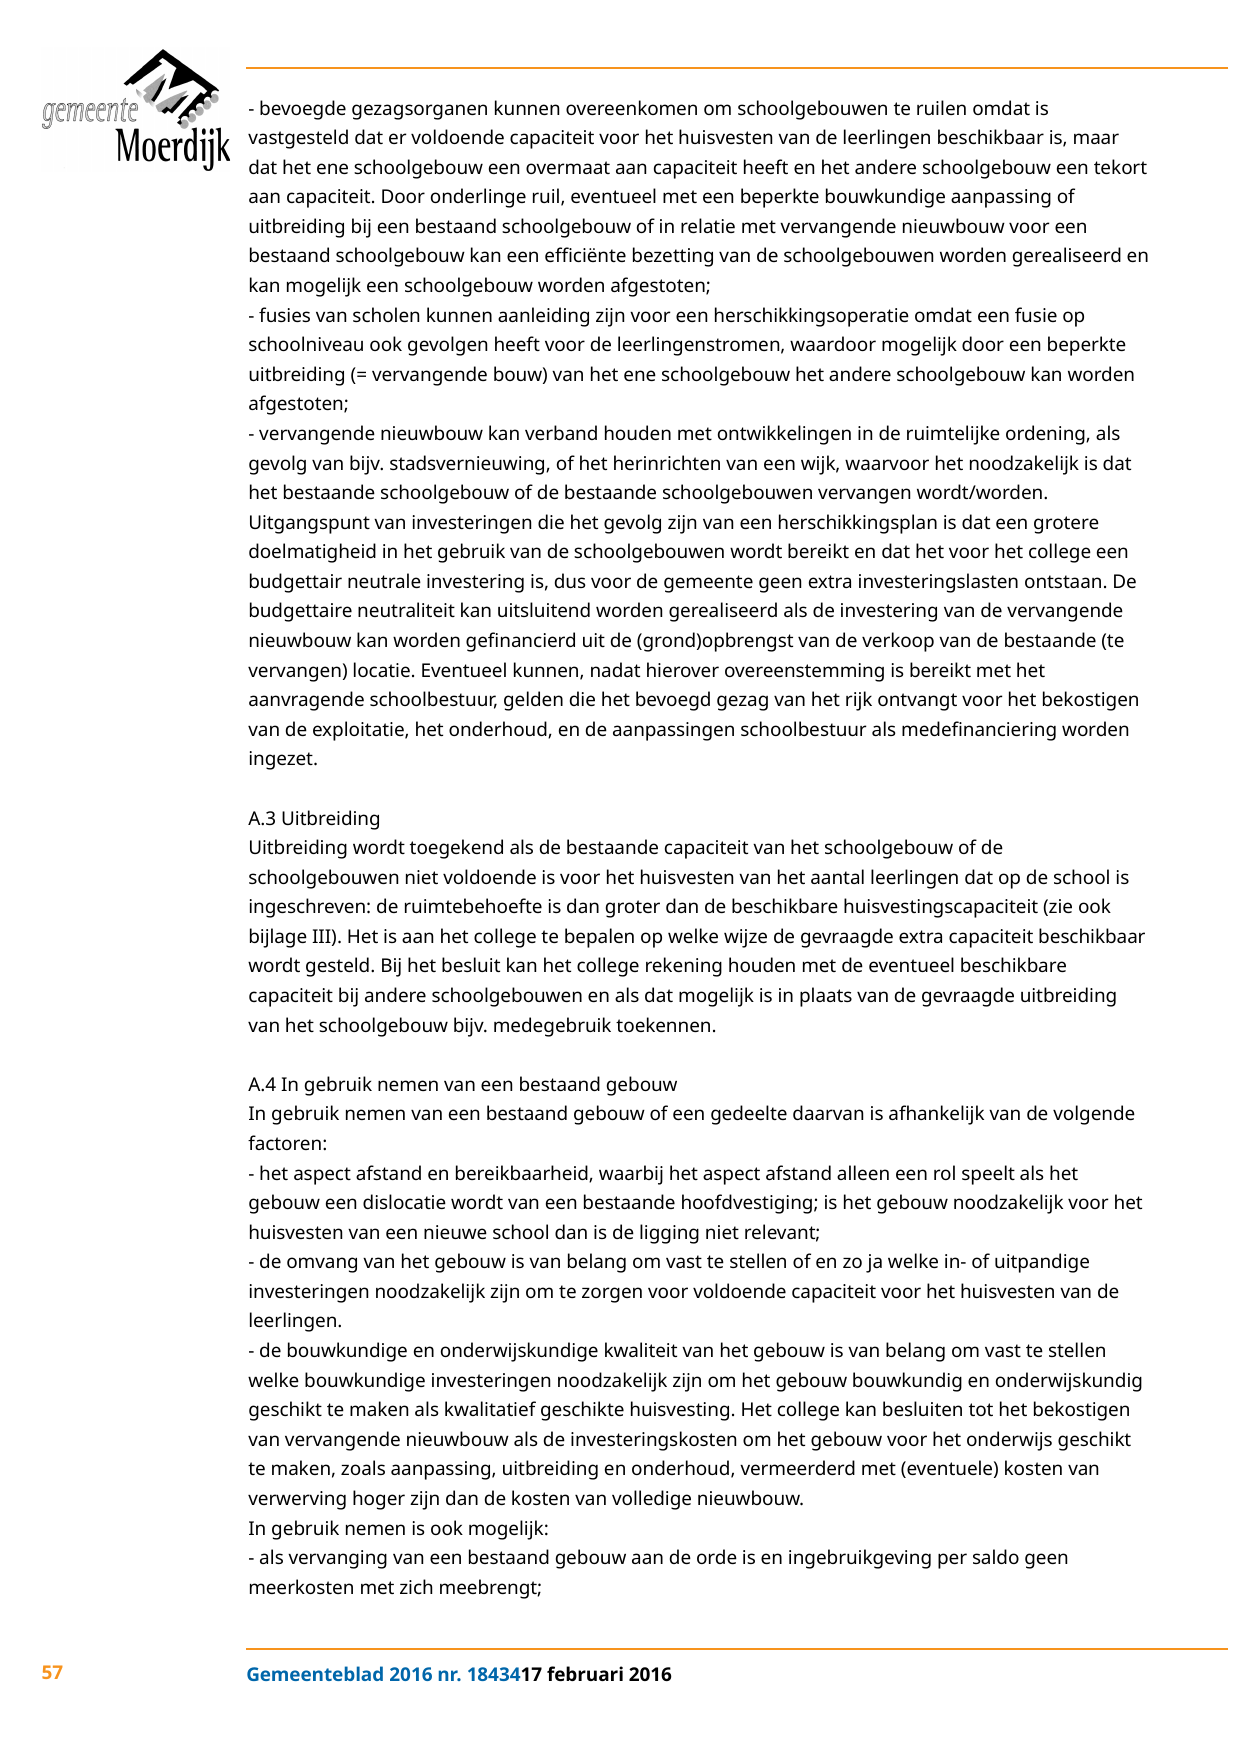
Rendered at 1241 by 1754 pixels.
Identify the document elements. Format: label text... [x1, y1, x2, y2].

text - de omvang van het gebouw is van belang om vast te stellen of en zo ja welke in- of uitpandige investeringen noodzakelijk zijn om te zorgen voor voldoende capaciteit voor het huisvesten van de leerlingen. [248, 1248, 1152, 1333]
text - bevoegde gezagsorganen kunnen overeenkomen om schoolgebouwen te ruilen omdat is vastgesteld dat er voldoende capaciteit voor het huisvesten van de leerlingen beschikbaar is, maar dat het ene schoolgebouw een overmaat aan capaciteit heeft en het andere schoolgebouw een tekort aan capaciteit. Door onderlinge ruil, eventueel met een beperkte bouwkundige aanpassing of uitbreiding bij een bestaand schoolgebouw of in relatie met vervangende nieuwbouw voor een bestaand schoolgebouw kan een efficiënte bezetting van de schoolgebouwen worden gerealiseerd en kan mogelijk een schoolgebouw worden afgestoten; [248, 95, 1152, 298]
picture [41, 47, 231, 172]
text - fusies van scholen kunnen aanleiding zijn voor een herschikkingsoperatie omdat een fusie op schoolniveau ook gevolgen heeft voor de leerlingenstromen, waardoor mogelijk door een beperkte uitbreiding (= vervangende bouw) van het ene schoolgebouw het andere schoolgebouw kan worden afgestoten; [248, 302, 1152, 416]
text A.3 Uitbreiding [248, 805, 1152, 831]
text - de bouwkundige en onderwijskundige kwaliteit van het gebouw is van belang om vast te stellen welke bouwkundige investeringen noodzakelijk zijn om het gebouw bouwkundig en onderwijskundig geschikt te maken als kwalitatief geschikte huisvesting. Het college kan besluiten tot het bekostigen van vervangende nieuwbouw als de investeringskosten om het gebouw voor het onderwijs geschikt te maken, zoals aanpassing, uitbreiding en onderhoud, vermeerderd met (eventuele) kosten van verwerving hoger zijn dan de kosten van volledige nieuwbouw. [248, 1337, 1152, 1511]
text A.4 In gebruik nemen van een bestaand gebouw [248, 1071, 1152, 1097]
text - het aspect afstand en bereikbaarheid, waarbij het aspect afstand alleen een rol speelt als het gebouw een dislocatie wordt van een bestaande hoofdvestiging; is het gebouw noodzakelijk voor het huisvesten van een nieuwe school dan is de ligging niet relevant; [248, 1160, 1152, 1245]
text Uitgangspunt van investeringen die het gevolg zijn van een herschikkingsplan is dat een grotere doelmatigheid in het gebruik van de schoolgebouwen wordt bereikt en dat het voor het college een budgettair neutrale investering is, dus voor de gemeente geen extra investeringslasten ontstaan. De budgettaire neutraliteit kan uitsluitend worden gerealiseerd als de investering van de vervangende nieuwbouw kan worden gefinancierd uit de (grond)opbrengst van de verkoop van de bestaande (te vervangen) locatie. Eventueel kunnen, nadat hierover overeenstemming is bereikt met het aanvragende schoolbestuur, gelden die het bevoegd gezag van het rijk ontvangt voor het bekostigen van de exploitatie, het onderhoud, en de aanpassingen schoolbestuur als medefinanciering worden ingezet. [248, 509, 1152, 771]
text In gebruik nemen is ook mogelijk: [248, 1515, 1152, 1541]
text - vervangende nieuwbouw kan verband houden met ontwikkelingen in de ruimtelijke ordening, als gevolg van bijv. stadsvernieuwing, of het herinrichten van een wijk, waarvoor het noodzakelijk is dat het bestaande schoolgebouw of de bestaande schoolgebouwen vervangen wordt/worden. [248, 420, 1152, 505]
text - als vervanging van een bestaand gebouw aan de orde is en ingebruikgeving per saldo geen meerkosten met zich meebrengt; [248, 1544, 1152, 1600]
text In gebruik nemen van een bestaand gebouw of een gedeelte daarvan is afhankelijk van de volgende factoren: [248, 1101, 1152, 1156]
text Uitbreiding wordt toegekend als de bestaande capaciteit van het schoolgebouw of de schoolgebouwen niet voldoende is voor het huisvesten van het aantal leerlingen dat op de school is ingeschreven: de ruimtebehoefte is dan groter dan de beschikbare huisvestingscapaciteit (zie ook bijlage III). Het is aan het college te bepalen op welke wijze de gevraagde extra capaciteit beschikbaar wordt gesteld. Bij het besluit kan het college rekening houden met de eventueel beschikbare capaciteit bij andere schoolgebouwen en als dat mogelijk is in plaats van de gevraagde uitbreiding van het schoolgebouw bijv. medegebruik toekennen. [248, 834, 1152, 1038]
